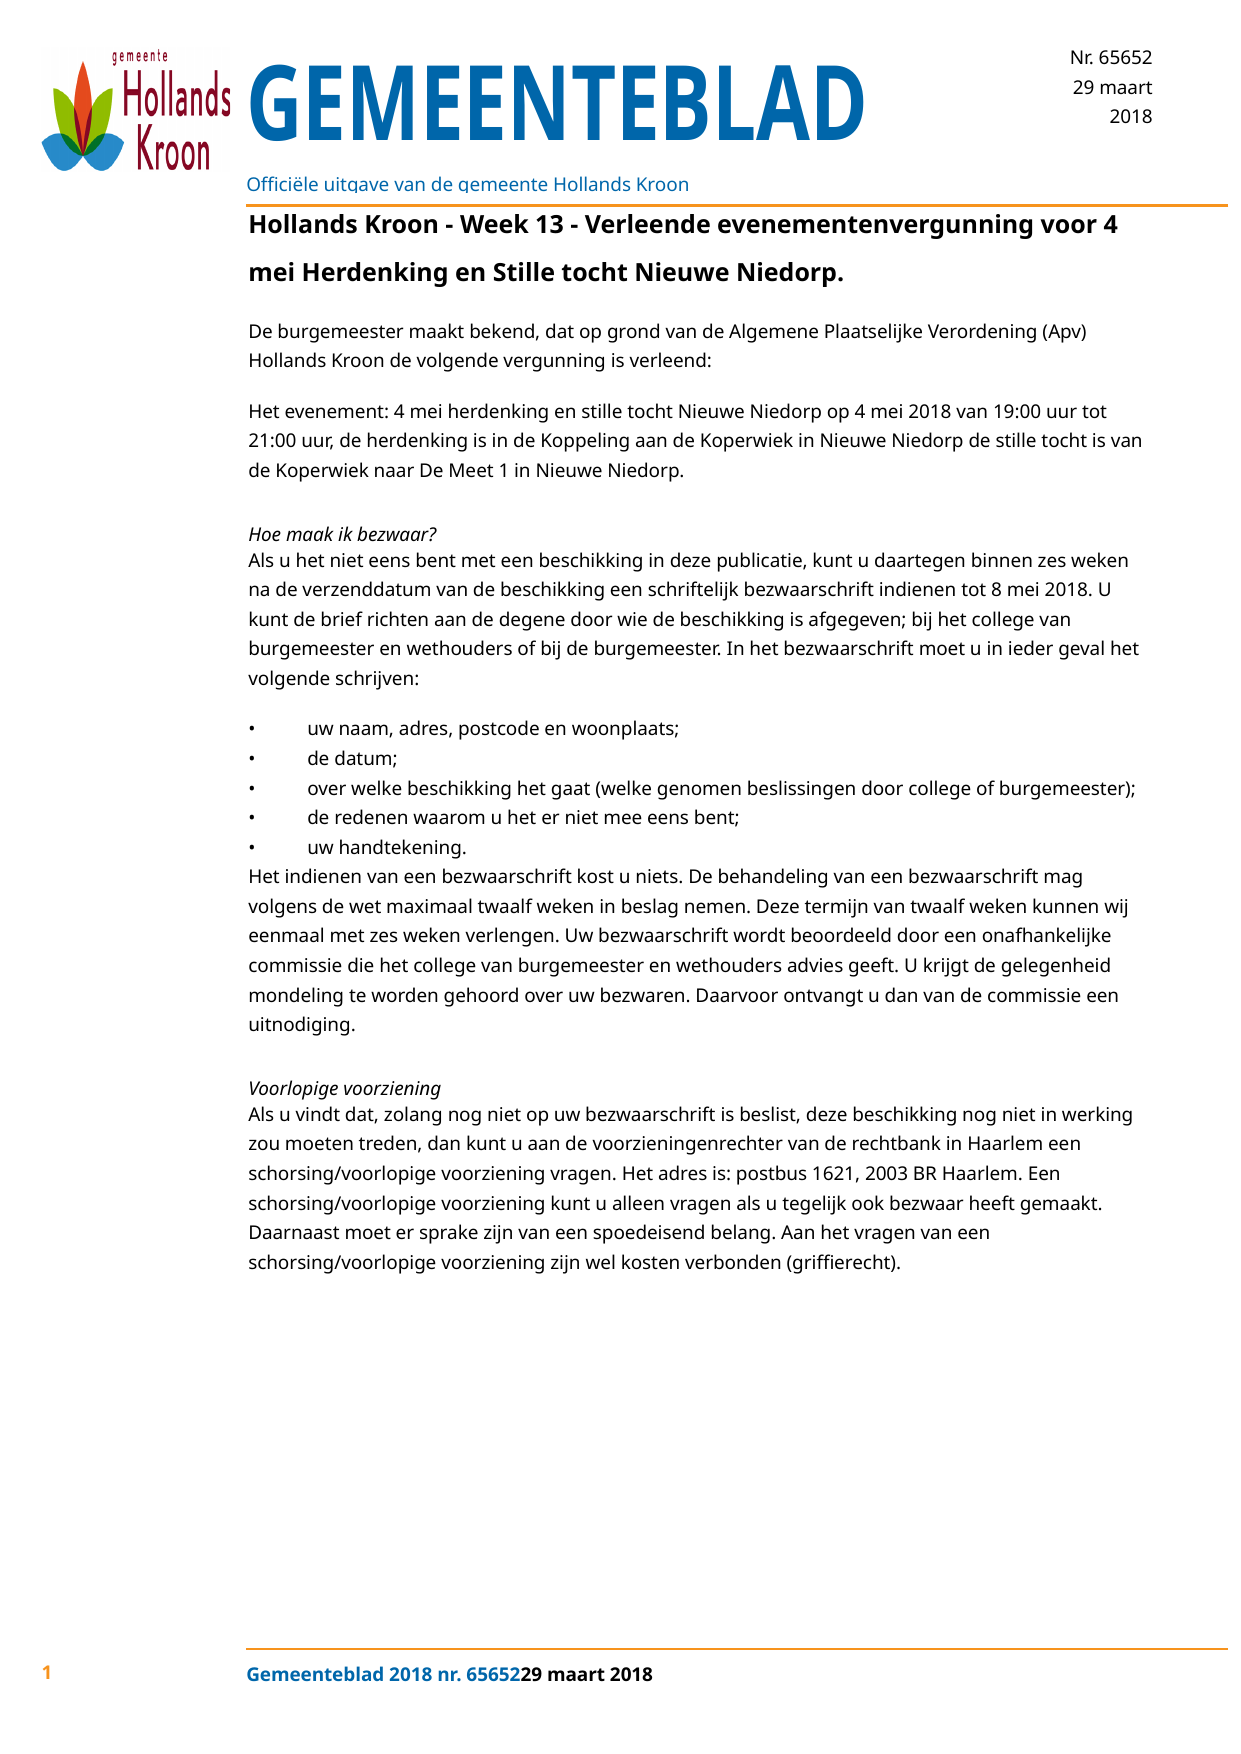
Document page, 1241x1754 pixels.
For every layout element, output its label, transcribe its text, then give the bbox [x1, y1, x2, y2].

picture [41, 47, 231, 172]
text Hollands Kroon - Week 13 - Verleende evenementenvergunning voor 4 mei Herdenking en Stille tocht Nieuwe Niedorp. [248, 207, 1152, 288]
list de datum; [248, 745, 1152, 771]
text Voorlopige voorziening [248, 1075, 1152, 1101]
text Als u vindt dat, zolang nog niet op uw bezwaarschrift is beslist, deze beschikking nog niet in werking zou moeten treden, dan kunt u aan de voorzieningenrechter van de rechtbank in Haarlem een schorsing/voorlopige voorziening vragen. Het adres is: postbus 1621, 2003 BR Haarlem. Een schorsing/voorlopige voorziening kunt u alleen vragen als u tegelijk ook bezwaar heeft gemaakt. Daarnaast moet er sprake zijn van een spoedeisend belang. Aan het vragen van een schorsing/voorlopige voorziening zijn wel kosten verbonden (griffierecht). [248, 1101, 1152, 1275]
text Het indienen van een bezwaarschrift kost u niets. De behandeling van een bezwaarschrift mag volgens de wet maximaal twaalf weken in beslag nemen. Deze termijn van twaalf weken kunnen wij eenmaal met zes weken verlengen. Uw bezwaarschrift wordt beoordeeld door een onafhankelijke commissie die het college van burgemeester en wethouders advies geeft. U krijgt de gelegenheid mondeling te worden gehoord over uw bezwaren. Daarvoor ontvangt u dan van de commissie een uitnodiging. [248, 863, 1152, 1037]
list uw handtekening. [248, 834, 1152, 859]
list uw naam, adres, postcode en woonplaats; [248, 716, 1152, 741]
text De burgemeester maakt bekend, dat op grond van de Algemene Plaatselijke Verordening (Apv) Hollands Kroon de volgende vergunning is verleend: [248, 318, 1152, 373]
text Het evenement: 4 mei herdenking en stille tocht Nieuwe Niedorp op 4 mei 2018 van 19:00 uur tot 21:00 uur, de herdenking is in de Koppeling aan de Koperwiek in Nieuwe Niedorp de stille tocht is van de Koperwiek naar De Meet 1 in Nieuwe Niedorp. [248, 398, 1152, 483]
text Hoe maak ik bezwaar? [248, 521, 1152, 547]
text Als u het niet eens bent met een beschikking in deze publicatie, kunt u daartegen binnen zes weken na de verzenddatum van de beschikking een schriftelijk bezwaarschrift indienen tot 8 mei 2018. U kunt de brief richten aan de degene door wie de beschikking is afgegeven; bij het college van burgemeester en wethouders of bij de burgemeester. In het bezwaarschrift moet u in ieder geval het volgende schrijven: [248, 547, 1152, 691]
list de redenen waarom u het er niet mee eens bent; [248, 804, 1152, 830]
list over welke beschikking het gaat (welke genomen beslissingen door college of burgemeester); [248, 775, 1152, 800]
